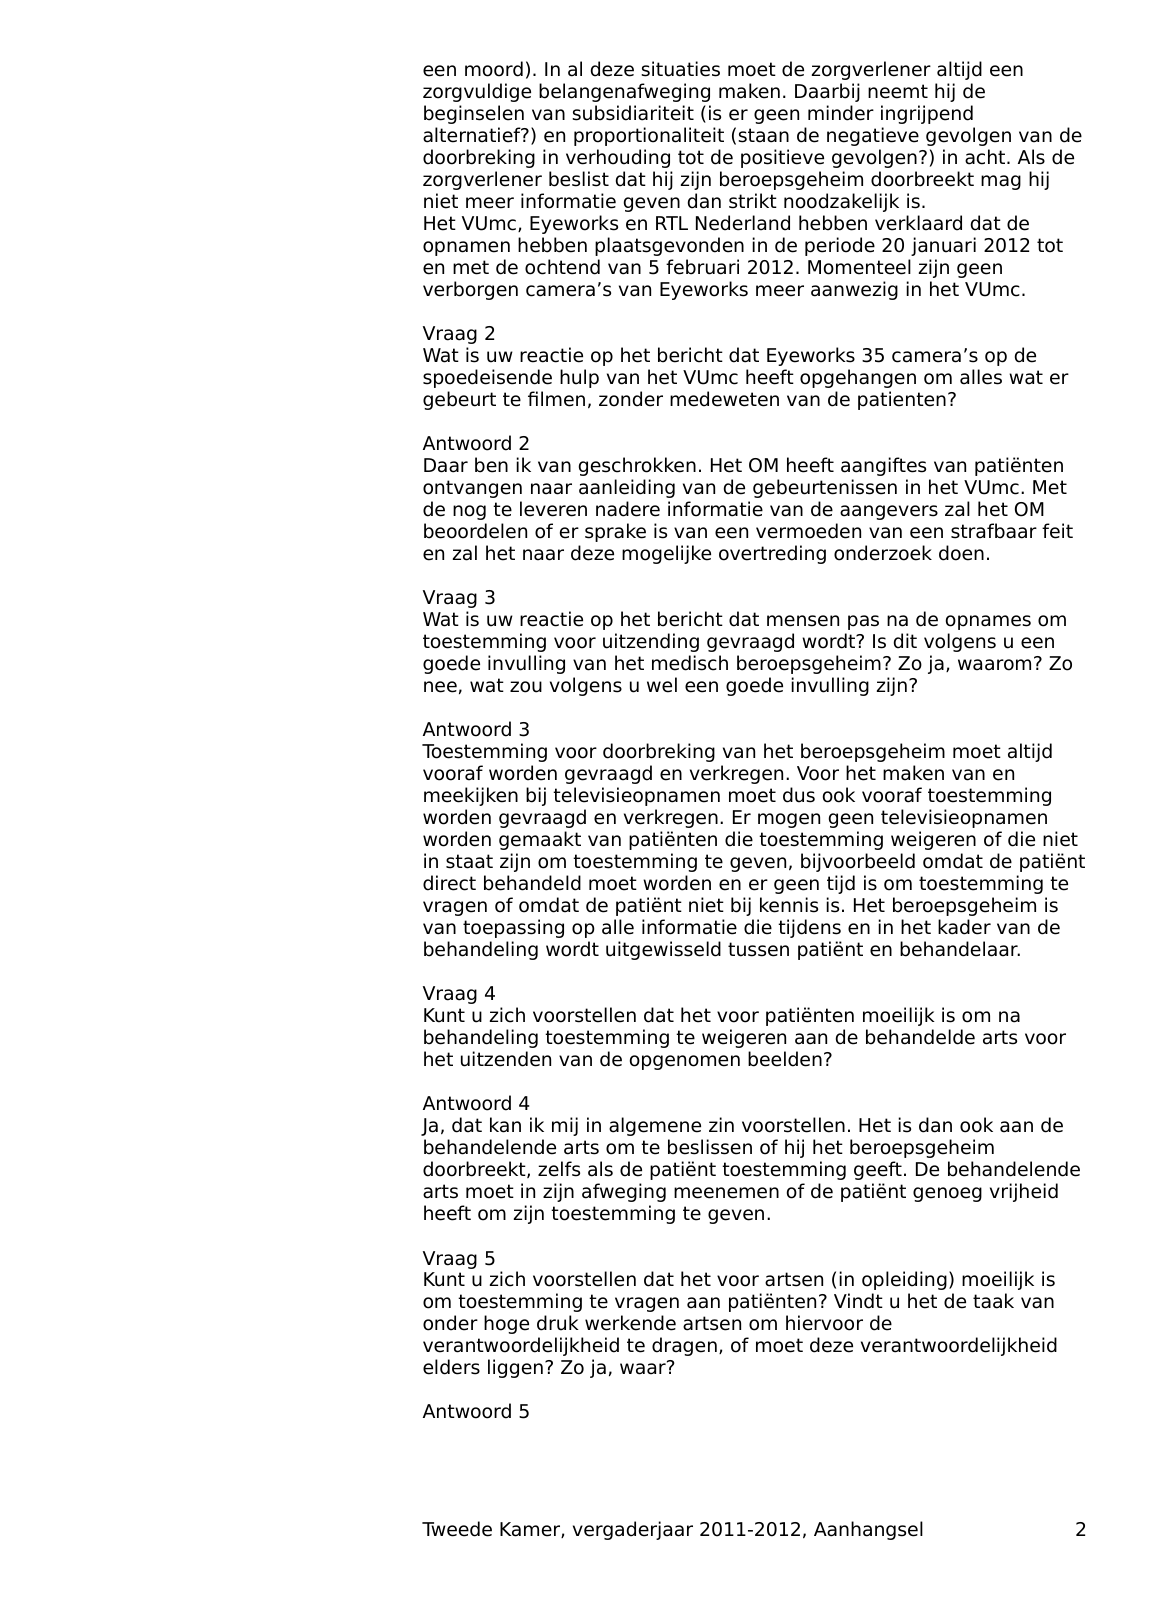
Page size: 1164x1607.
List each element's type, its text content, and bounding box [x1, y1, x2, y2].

text Antwoord 2 [422, 433, 1087, 455]
text Antwoord 4 [422, 1093, 1087, 1115]
text Het VUmc, Eyeworks en RTL Nederland hebben verklaard dat de opnamen hebben plaatsgevonden in de periode 20 januari 2012 tot en met de ochtend van 5 februari 2012. Momenteel zijn geen verborgen camera’s van Eyeworks meer aanwezig in het VUmc. [422, 213, 1087, 301]
text Toestemming voor doorbreking van het beroepsgeheim moet altijd vooraf worden gevraagd en verkregen. Voor het maken van en meekijken bij televisieopnamen moet dus ook vooraf toestemming worden gevraagd en verkregen. Er mogen geen televisieopnamen worden gemaakt van patiënten die toestemming weigeren of die niet in staat zijn om toestemming te geven, bijvoorbeeld omdat de patiënt direct behandeld moet worden en er geen tijd is om toestemming te vragen of omdat de patiënt niet bij kennis is. Het beroepsgeheim is van toepassing op alle informatie die tijdens en in het kader van de behandeling wordt uitgewisseld tussen patiënt en behandelaar. [422, 741, 1087, 961]
text Wat is uw reactie op het bericht dat mensen pas na de opnames om toestemming voor uitzending gevraagd wordt? Is dit volgens u een goede invulling van het medisch beroepsgeheim? Zo ja, waarom? Zo nee, wat zou volgens u wel een goede invulling zijn? [422, 609, 1087, 697]
text Vraag 2 [422, 323, 1087, 345]
text Antwoord 3 [422, 719, 1087, 741]
text Vraag 5 [422, 1247, 1087, 1269]
text Vraag 4 [422, 983, 1087, 1005]
text Vraag 3 [422, 587, 1087, 609]
text Kunt u zich voorstellen dat het voor patiënten moeilijk is om na behandeling toestemming te weigeren aan de behandelde arts voor het uitzenden van de opgenomen beelden? [422, 1005, 1087, 1071]
text Kunt u zich voorstellen dat het voor artsen (in opleiding) moeilijk is om toestemming te vragen aan patiënten? Vindt u het de taak van onder hoge druk werkende artsen om hiervoor de verantwoordelijkheid te dragen, of moet deze verantwoordelijkheid elders liggen? Zo ja, waar? [422, 1269, 1087, 1379]
text een moord). In al deze situaties moet de zorgverlener altijd een zorgvuldige belangenafweging maken. Daarbij neemt hij de beginselen van subsidiariteit (is er geen minder ingrijpend alternatief?) en proportionaliteit (staan de negatieve gevolgen van de doorbreking in verhouding tot de positieve gevolgen?) in acht. Als de zorgverlener beslist dat hij zijn beroepsgeheim doorbreekt mag hij niet meer informatie geven dan strikt noodzakelijk is. [422, 59, 1087, 213]
text Wat is uw reactie op het bericht dat Eyeworks 35 camera’s op de spoedeisende hulp van het VUmc heeft opgehangen om alles wat er gebeurt te filmen, zonder medeweten van de patienten? [422, 345, 1087, 411]
text Daar ben ik van geschrokken. Het OM heeft aangiftes van patiënten ontvangen naar aanleiding van de gebeurtenissen in het VUmc. Met de nog te leveren nadere informatie van de aangevers zal het OM beoordelen of er sprake is van een vermoeden van een strafbaar feit en zal het naar deze mogelijke overtreding onderzoek doen. [422, 455, 1087, 565]
text Antwoord 5 [422, 1401, 1087, 1423]
text Ja, dat kan ik mij in algemene zin voorstellen. Het is dan ook aan de behandelende arts om te beslissen of hij het beroepsgeheim doorbreekt, zelfs als de patiënt toestemming geeft. De behandelende arts moet in zijn afweging meenemen of de patiënt genoeg vrijheid heeft om zijn toestemming te geven. [422, 1115, 1087, 1225]
